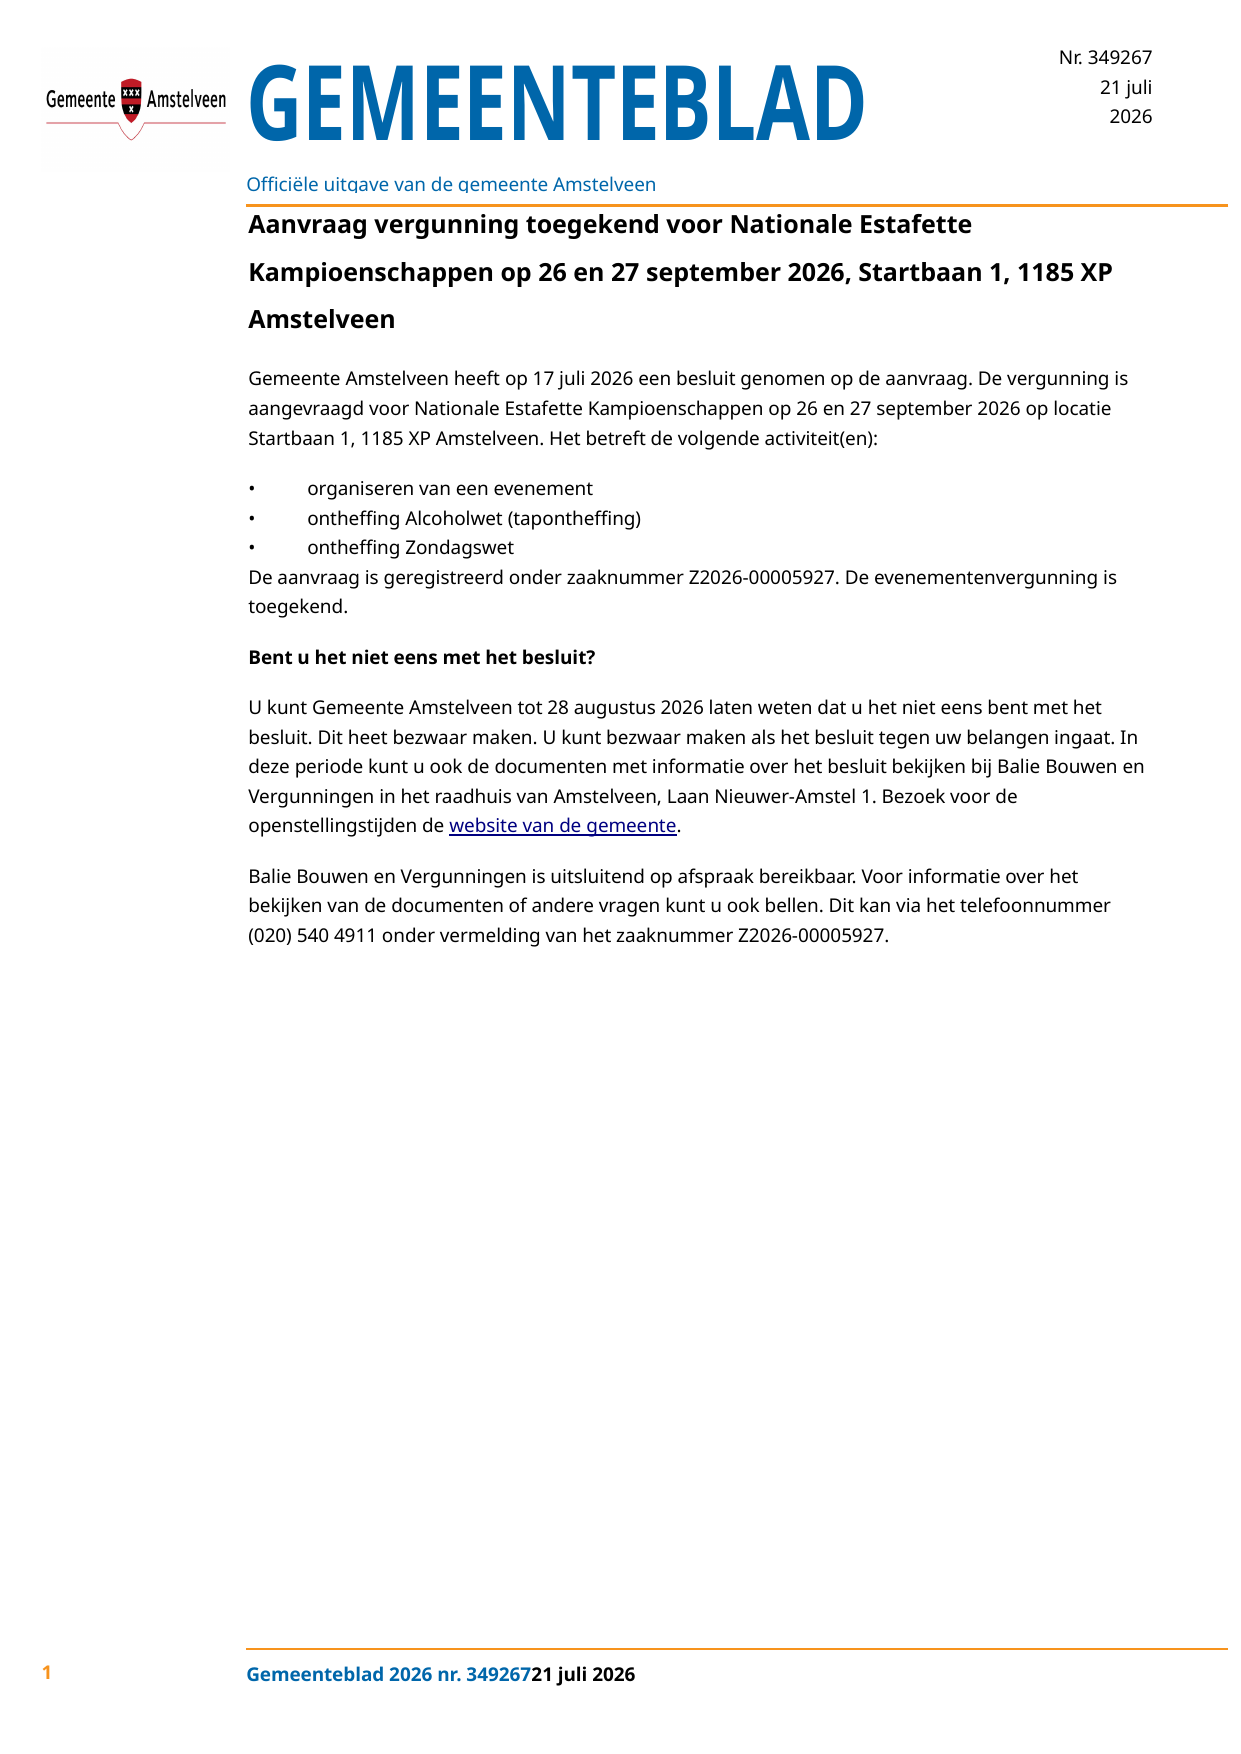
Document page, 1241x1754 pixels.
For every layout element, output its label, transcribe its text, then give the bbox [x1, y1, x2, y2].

text Aanvraag vergunning toegekend voor Nationale Estafette Kampioenschappen op 26 en 27 september 2026, Startbaan 1, 1185 XP Amstelveen [248, 207, 1152, 336]
text Bent u het niet eens met het besluit? [248, 644, 1152, 669]
text Gemeente Amstelveen heeft op 17 juli 2026 een besluit genomen op de aanvraag. De vergunning is aangevraagd voor Nationale Estafette Kampioenschappen op 26 en 27 september 2026 op locatie Startbaan 1, 1185 XP Amstelveen. Het betreft de volgende activiteit(en): [248, 366, 1152, 450]
list organiseren van een evenement [248, 475, 1152, 501]
text U kunt Gemeente Amstelveen tot 28 augustus 2026 laten weten dat u het niet eens bent met het besluit. Dit heet bezwaar maken. U kunt bezwaar maken als het besluit tegen uw belangen ingaat. In deze periode kunt u ook de documenten met informatie over het besluit bekijken bij Balie Bouwen en Vergunningen in het raadhuis van Amstelveen, Laan Nieuwer-Amstel 1. Bezoek voor de openstellingstijden de website van de gemeente. [248, 694, 1152, 838]
text Balie Bouwen en Vergunningen is uitsluitend op afspraak bereikbaar. Voor informatie over het bekijken van de documenten of andere vragen kunt u ook bellen. Dit kan via het telefoonnummer (020) 540 4911 onder vermelding van het zaaknummer Z2026-00005927. [248, 863, 1152, 948]
picture [41, 47, 231, 172]
list ontheffing Alcoholwet (tapontheffing) [248, 505, 1152, 530]
list ontheffing Zondagswet [248, 534, 1152, 560]
text De aanvraag is geregistreerd onder zaaknummer Z2026-00005927. De evenementenvergunning is toegekend. [248, 564, 1152, 619]
